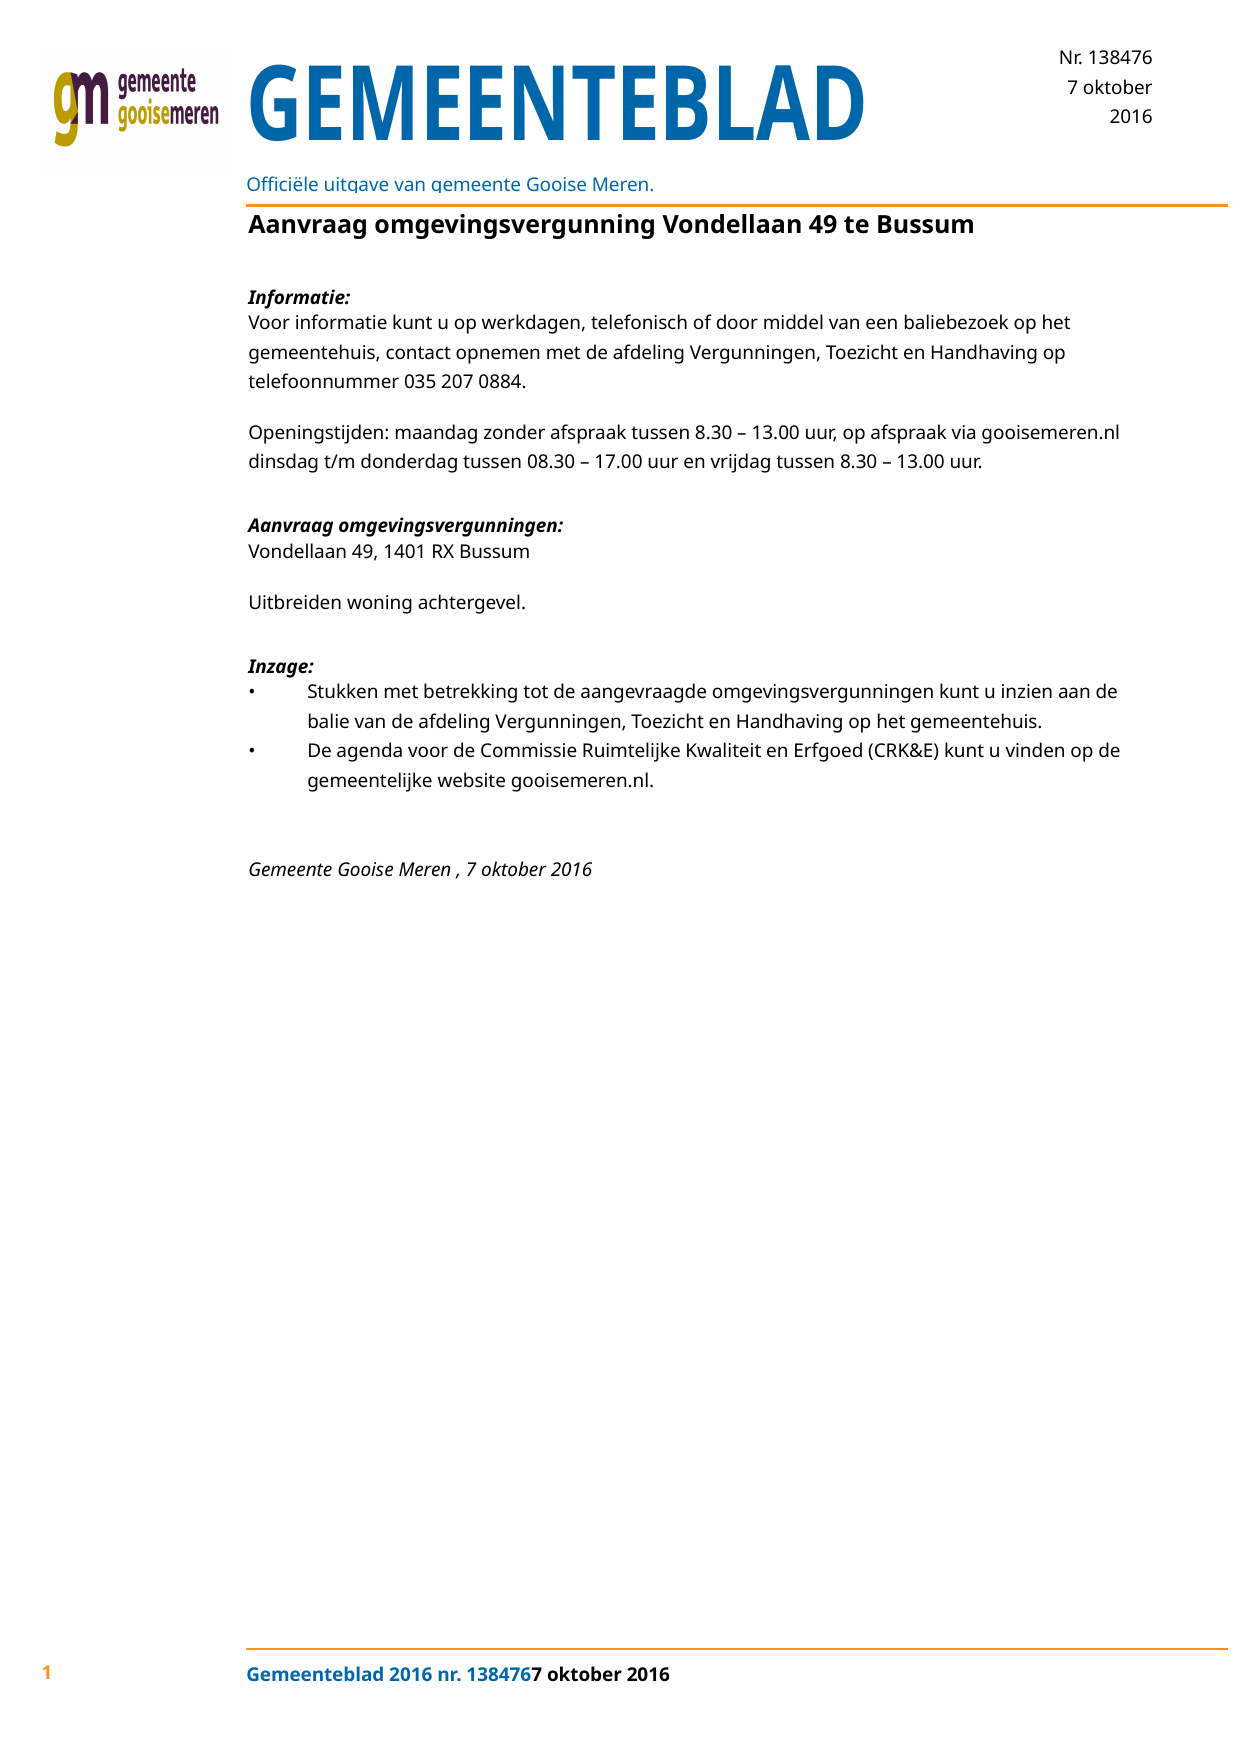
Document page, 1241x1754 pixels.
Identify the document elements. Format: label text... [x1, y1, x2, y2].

text Gemeente Gooise Meren , 7 oktober 2016 [248, 856, 1152, 882]
text Openingstijden: maandag zonder afspraak tussen 8.30 – 13.00 uur, op afspraak via gooisemeren.nl dinsdag t/m donderdag tussen 08.30 – 17.00 uur en vrijdag tussen 8.30 – 13.00 uur. [248, 419, 1152, 474]
list De agenda voor de Commissie Ruimtelijke Kwaliteit en Erfgoed (CRK&E) kunt u vinden op de gemeentelijke website gooisemeren.nl. [248, 738, 1152, 793]
text Inzage: [248, 653, 1152, 678]
list Stukken met betrekking tot de aangevraagde omgevingsvergunningen kunt u inzien aan de balie van de afdeling Vergunningen, Toezicht en Handhaving op het gemeentehuis. [248, 678, 1152, 734]
picture [41, 47, 231, 172]
text Aanvraag omgevingsvergunningen: [248, 513, 1152, 538]
text Aanvraag omgevingsvergunning Vondellaan 49 te Bussum [248, 207, 1152, 241]
text Vondellaan 49, 1401 RX Bussum [248, 538, 1152, 564]
text Voor informatie kunt u op werkdagen, telefonisch of door middel van een baliebezoek op het gemeentehuis, contact opnemen met de afdeling Vergunningen, Toezicht en Handhaving op telefoonnummer 035 207 0884. [248, 309, 1152, 394]
text Uitbreiden woning achtergevel. [248, 589, 1152, 614]
text Informatie: [248, 284, 1152, 309]
